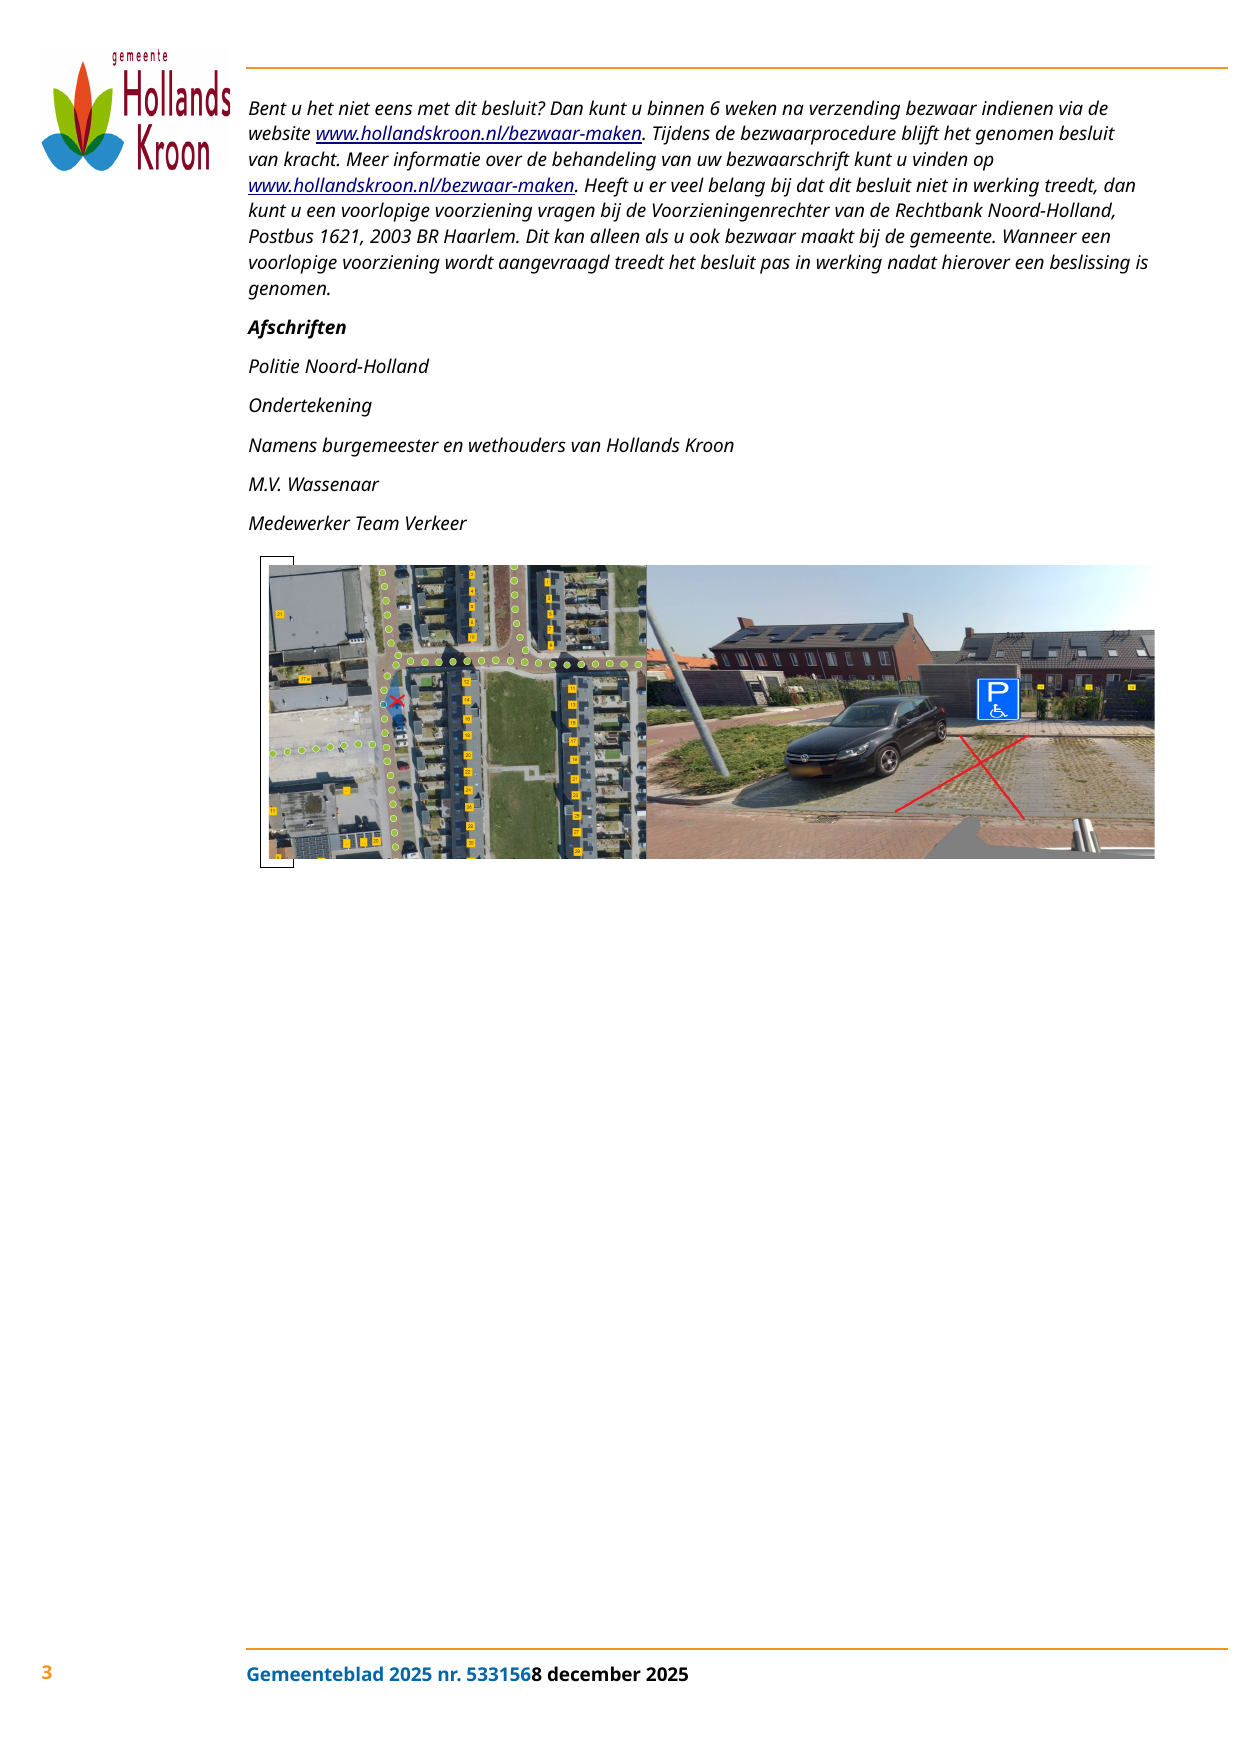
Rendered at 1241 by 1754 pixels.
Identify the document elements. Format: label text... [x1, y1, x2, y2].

text M.V. Wassenaar [248, 471, 1152, 497]
text Medewerker Team Verkeer [248, 511, 1152, 536]
text Bent u het niet eens met dit besluit? Dan kunt u binnen 6 weken na verzending bezwaar indienen via de website www.hollandskroon.nl/bezwaar-maken. Tijdens de bezwaarprocedure blijft het genomen besluit van kracht. Meer informatie over de behandeling van uw bezwaarschrift kunt u vinden op www.hollandskroon.nl/bezwaar-maken. Heeft u er veel belang bij dat dit besluit niet in werking treedt, dan kunt u een voorlopige voorziening vragen bij de Voorzieningenrechter van de Rechtbank Noord-Holland, Postbus 1621, 2003 BR Haarlem. Dit kan alleen als u ook bezwaar maakt bij de gemeente. Wanneer een voorlopige voorziening wordt aangevraagd treedt het besluit pas in werking nadat hierover een beslissing is genomen. [248, 95, 1152, 301]
text Politie Noord-Holland [248, 353, 1152, 379]
picture [41, 47, 231, 172]
text Ondertekening [248, 393, 1152, 418]
text Namens burgemeester en wethouders van Hollands Kroon [248, 432, 1152, 458]
picture [268, 565, 1155, 859]
text Afschriften [248, 314, 1152, 340]
